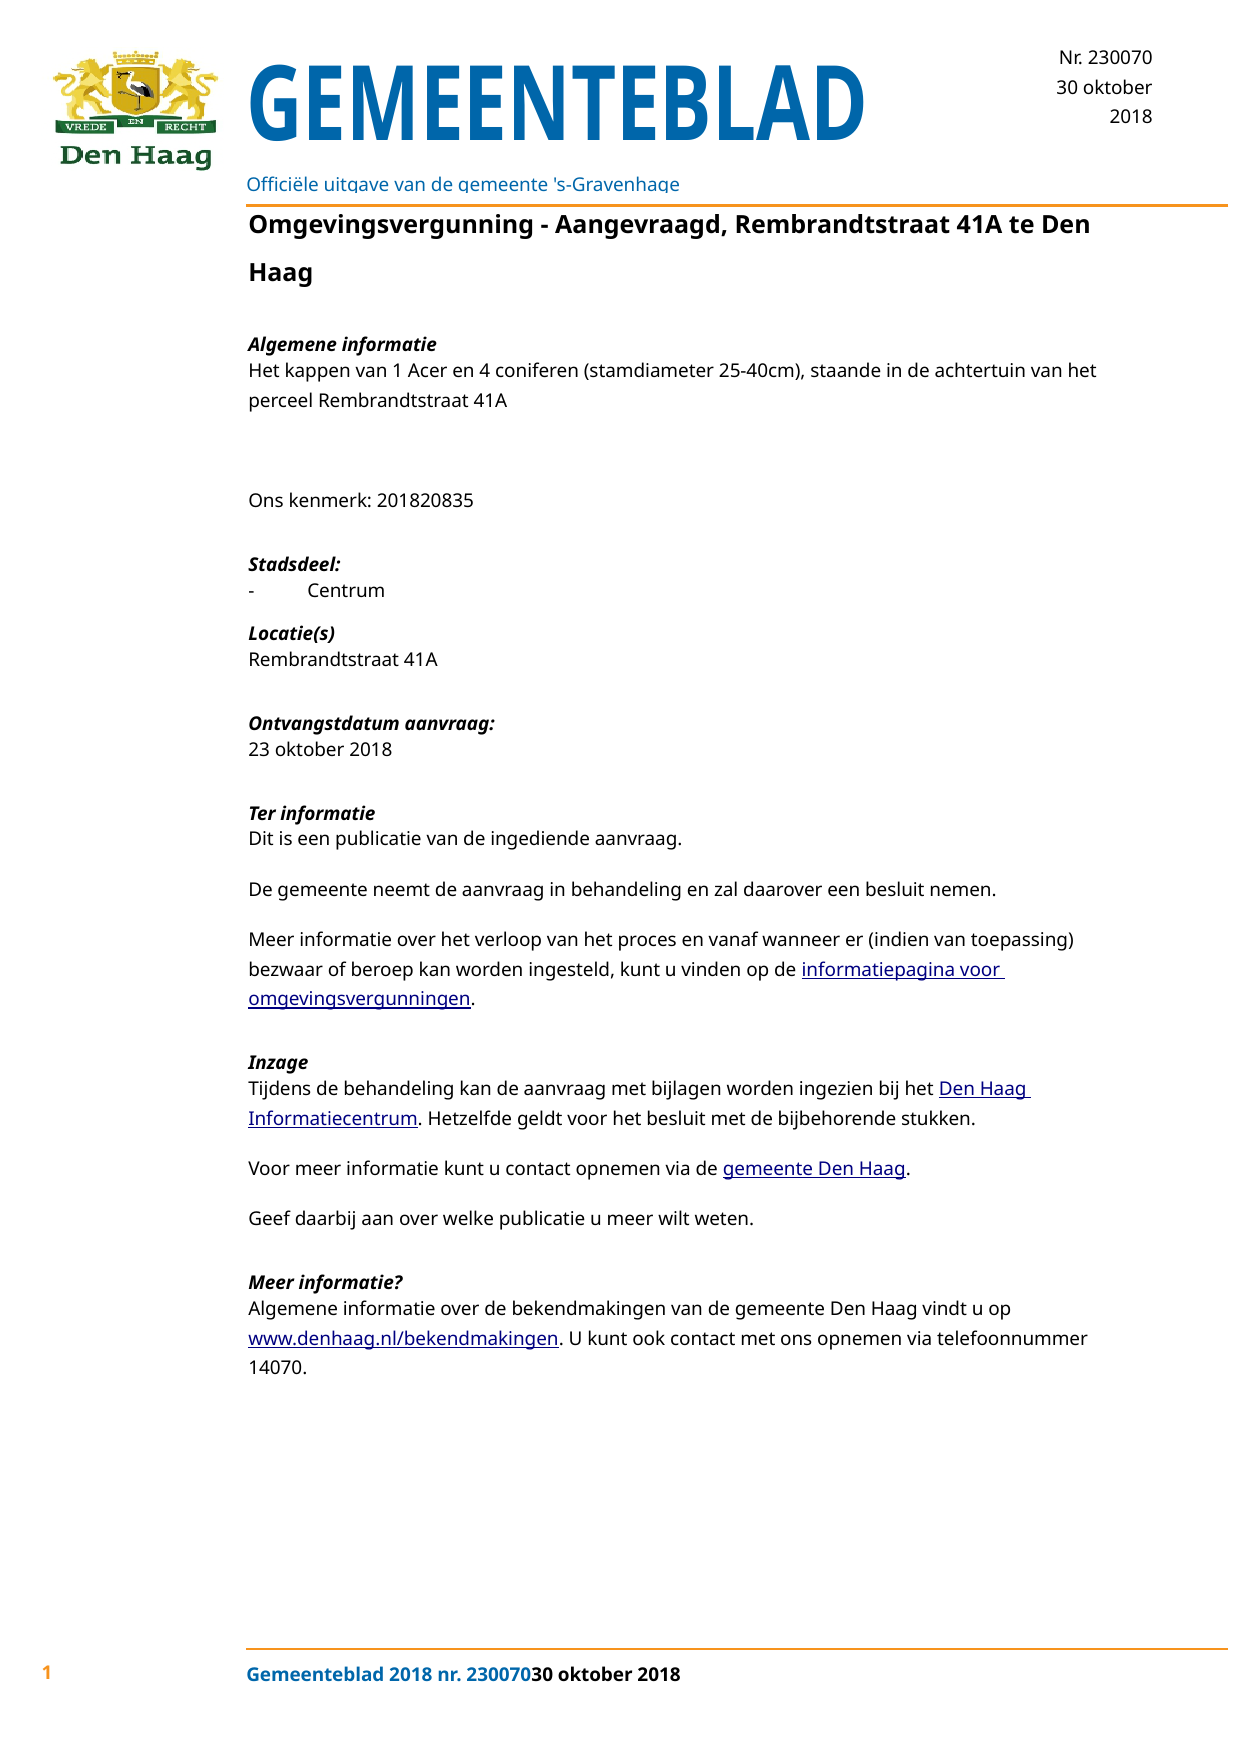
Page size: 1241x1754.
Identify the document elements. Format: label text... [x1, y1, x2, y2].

text Inzage [248, 1049, 1152, 1075]
picture [41, 47, 231, 172]
text Algemene informatie over de bekendmakingen van de gemeente Den Haag vindt u op www.denhaag.nl/bekendmakingen. U kunt ook contact met ons opnemen via telefoonnummer 14070. [248, 1295, 1152, 1380]
text Tijdens de behandeling kan de aanvraag met bijlagen worden ingezien bij het Den Haag Informatiecentrum. Hetzelfde geldt voor het besluit met de bijbehorende stukken. [248, 1075, 1152, 1131]
text Locatie(s) [248, 620, 1152, 646]
text Stadsdeel: [248, 552, 1152, 577]
text Ons kenmerk: 201820835 [248, 488, 1152, 513]
text Meer informatie over het verloop van het proces en vanaf wanneer er (indien van toepassing) bezwaar of beroep kan worden ingesteld, kunt u vinden op de informatiepagina voor omgevingsvergunningen. [248, 926, 1152, 1011]
text Algemene informatie [248, 331, 1152, 357]
text Meer informatie? [248, 1269, 1152, 1295]
list Centrum [248, 577, 1152, 603]
text Omgevingsvergunning - Aangevraagd, Rembrandtstraat 41A te Den Haag [248, 207, 1152, 288]
text Dit is een publicatie van de ingediende aanvraag. [248, 826, 1152, 851]
text Het kappen van 1 Acer en 4 coniferen (stamdiameter 25-40cm), staande in de achtertuin van het perceel Rembrandtstraat 41A [248, 357, 1152, 412]
text De gemeente neemt de aanvraag in behandeling en zal daarover een besluit nemen. [248, 876, 1152, 902]
text Geef daarbij aan over welke publicatie u meer wilt weten. [248, 1206, 1152, 1231]
text Ter informatie [248, 800, 1152, 826]
text Voor meer informatie kunt u contact opnemen via de gemeente Den Haag. [248, 1155, 1152, 1181]
text Ontvangstdatum aanvraag: [248, 710, 1152, 736]
text Rembrandtstraat 41A [248, 646, 1152, 672]
text 23 oktober 2018 [248, 736, 1152, 762]
